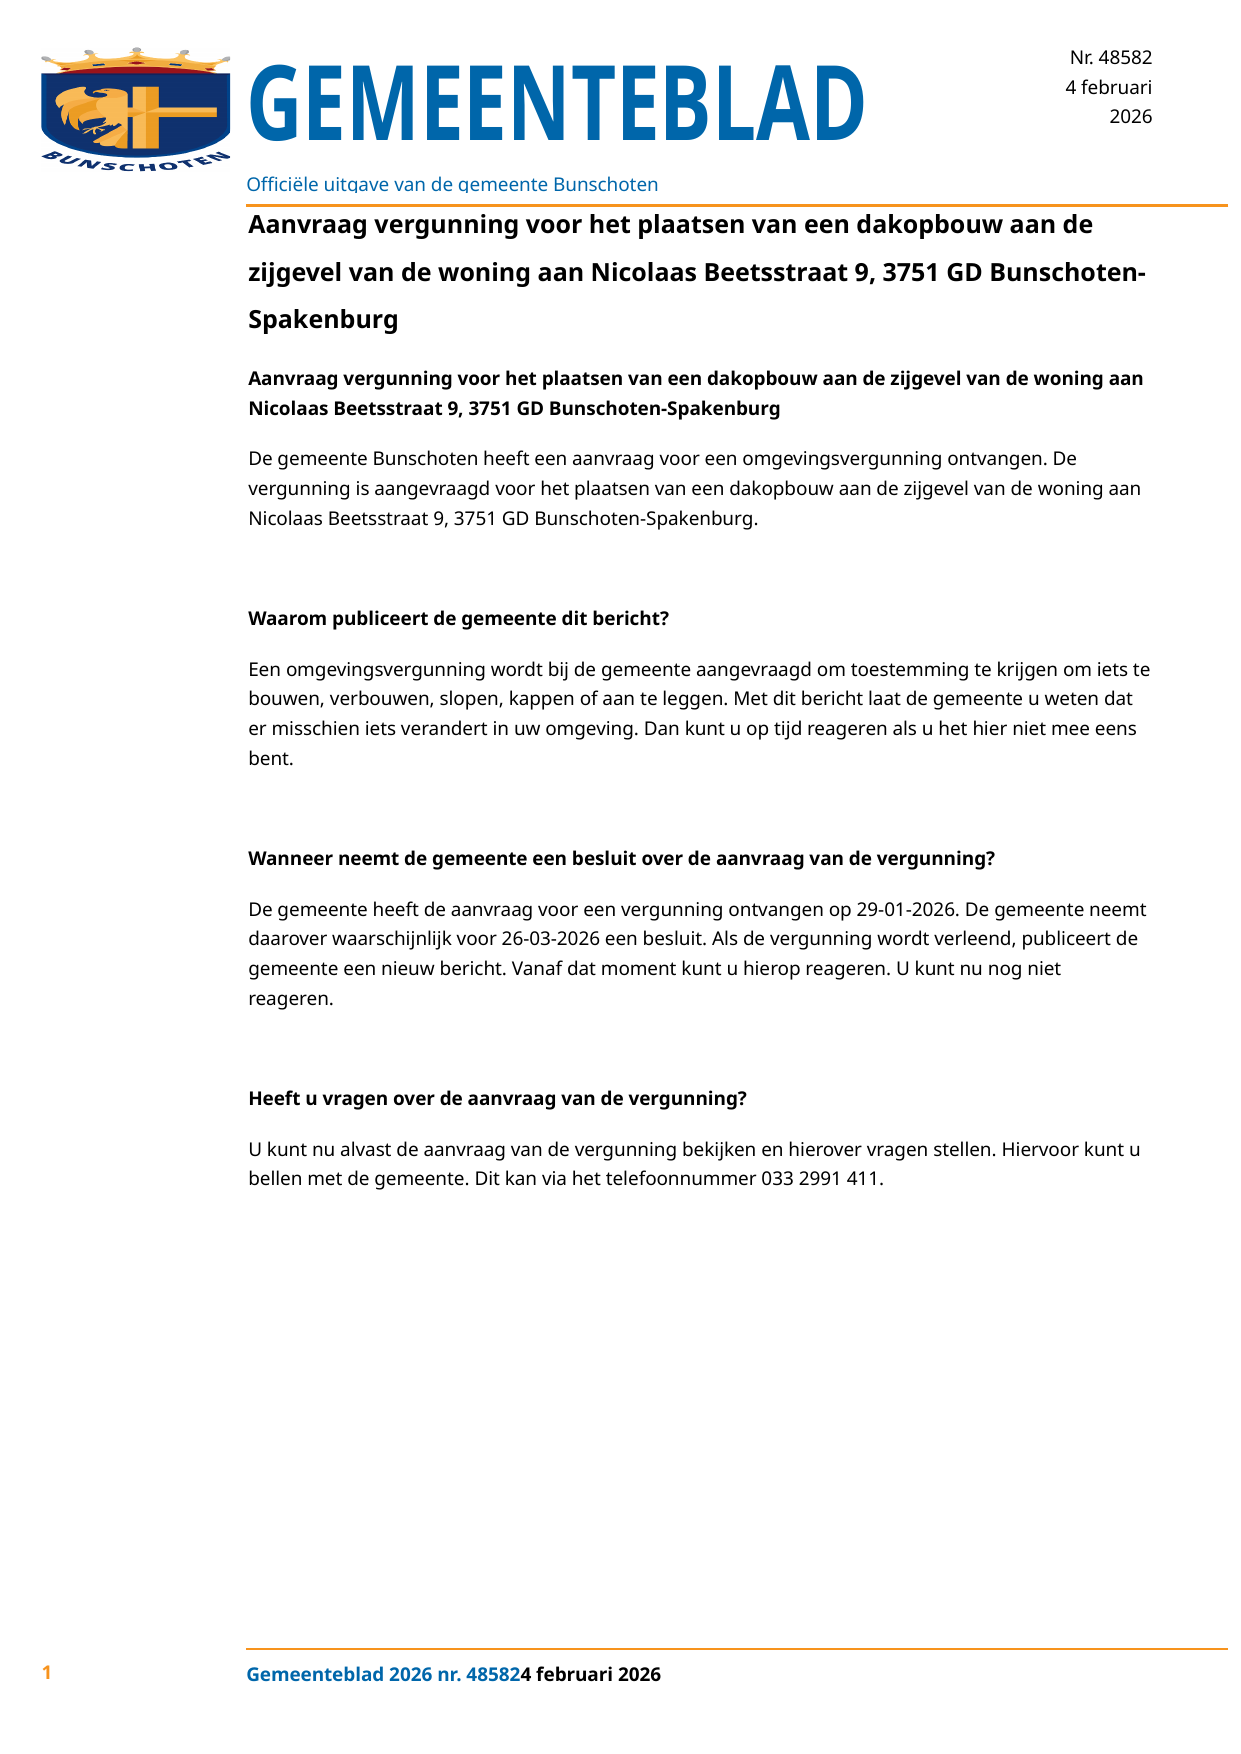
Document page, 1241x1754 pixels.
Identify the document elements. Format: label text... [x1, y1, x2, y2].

text Een omgevingsvergunning wordt bij de gemeente aangevraagd om toestemming te krijgen om iets te bouwen, verbouwen, slopen, kappen of aan te leggen. Met dit bericht laat de gemeente u weten dat er misschien iets verandert in uw omgeving. Dan kunt u op tijd reageren als u het hier niet mee eens bent. [248, 656, 1152, 770]
text De gemeente Bunschoten heeft een aanvraag voor een omgevingsvergunning ontvangen. De vergunning is aangevraagd voor het plaatsen van een dakopbouw aan de zijgevel van de woning aan Nicolaas Beetsstraat 9, 3751 GD Bunschoten-Spakenburg. [248, 446, 1152, 530]
text De gemeente heeft de aanvraag voor een vergunning ontvangen op 29-01-2026. De gemeente neemt daarover waarschijnlijk voor 26-03-2026 een besluit. Als de vergunning wordt verleend, publiceert de gemeente een nieuw bericht. Vanaf dat moment kunt u hierop reageren. U kunt nu nog niet reageren. [248, 896, 1152, 1010]
text U kunt nu alvast de aanvraag van de vergunning bekijken en hierover vragen stellen. Hiervoor kunt u bellen met de gemeente. Dit kan via het telefoonnummer 033 2991 411. [248, 1136, 1152, 1191]
text Heeft u vragen over de aanvraag van de vergunning? [248, 1086, 1152, 1111]
text Aanvraag vergunning voor het plaatsen van een dakopbouw aan de zijgevel van de woning aan Nicolaas Beetsstraat 9, 3751 GD Bunschoten-Spakenburg [248, 207, 1152, 336]
text Wanneer neemt de gemeente een besluit over de aanvraag van de vergunning? [248, 846, 1152, 871]
text Aanvraag vergunning voor het plaatsen van een dakopbouw aan de zijgevel van de woning aan Nicolaas Beetsstraat 9, 3751 GD Bunschoten-Spakenburg [248, 366, 1152, 421]
text Waarom publiceert de gemeente dit bericht? [248, 606, 1152, 631]
picture [41, 47, 231, 172]
